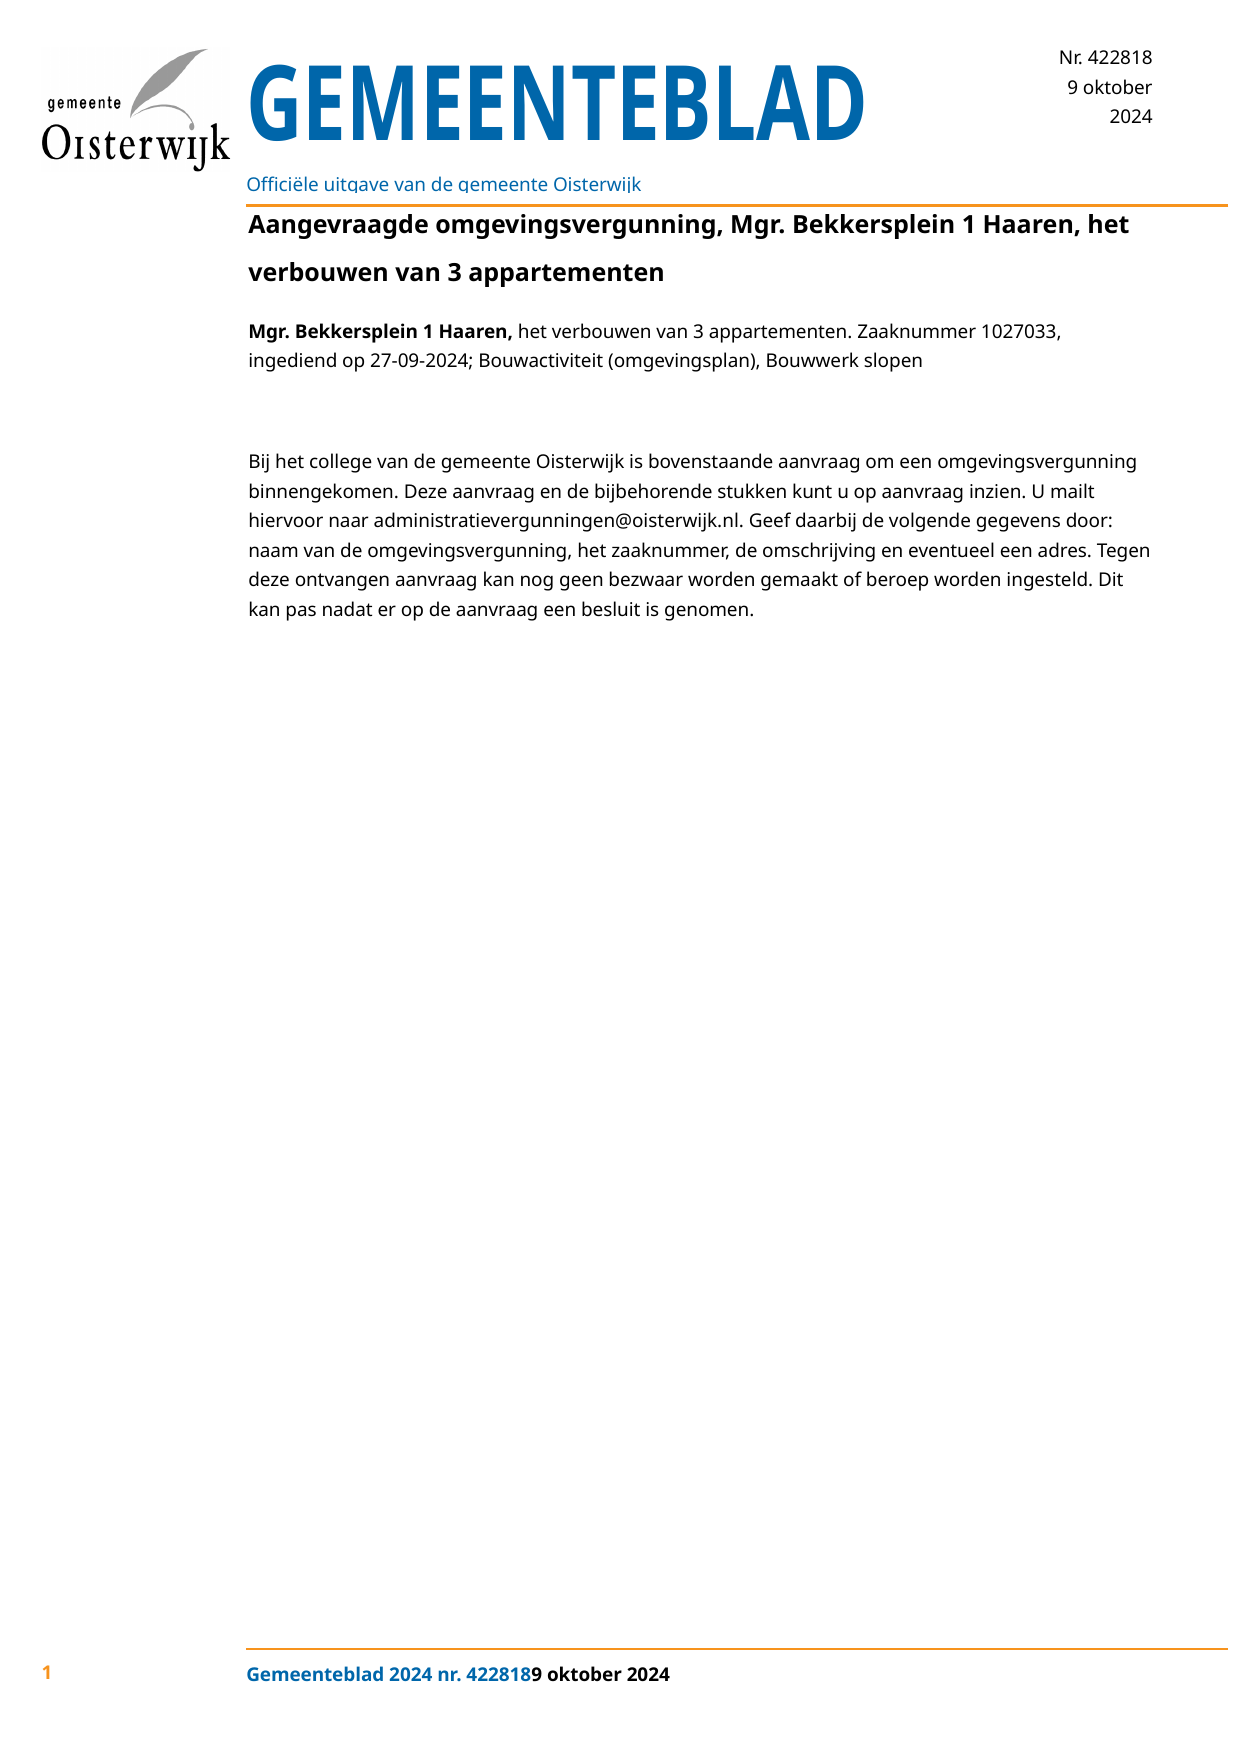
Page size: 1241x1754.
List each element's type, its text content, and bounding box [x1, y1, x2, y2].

text Aangevraagde omgevingsvergunning, Mgr. Bekkersplein 1 Haaren, het verbouwen van 3 appartementen [248, 207, 1152, 288]
text Mgr. Bekkersplein 1 Haaren, het verbouwen van 3 appartementen. Zaaknummer 1027033, ingediend op 27-09-2024; Bouwactiviteit (omgevingsplan), Bouwwerk slopen [248, 318, 1152, 373]
picture [41, 47, 231, 172]
text Bij het college van de gemeente Oisterwijk is bovenstaande aanvraag om een omgevingsvergunning binnengekomen. Deze aanvraag en de bijbehorende stukken kunt u op aanvraag inzien. U mailt hiervoor naar administratievergunningen@oisterwijk.nl. Geef daarbij de volgende gegevens door: naam van de omgevingsvergunning, het zaaknummer, de omschrijving en eventueel een adres. Tegen deze ontvangen aanvraag kan nog geen bezwaar worden gemaakt of beroep worden ingesteld. Dit kan pas nadat er op de aanvraag een besluit is genomen. [248, 448, 1152, 622]
